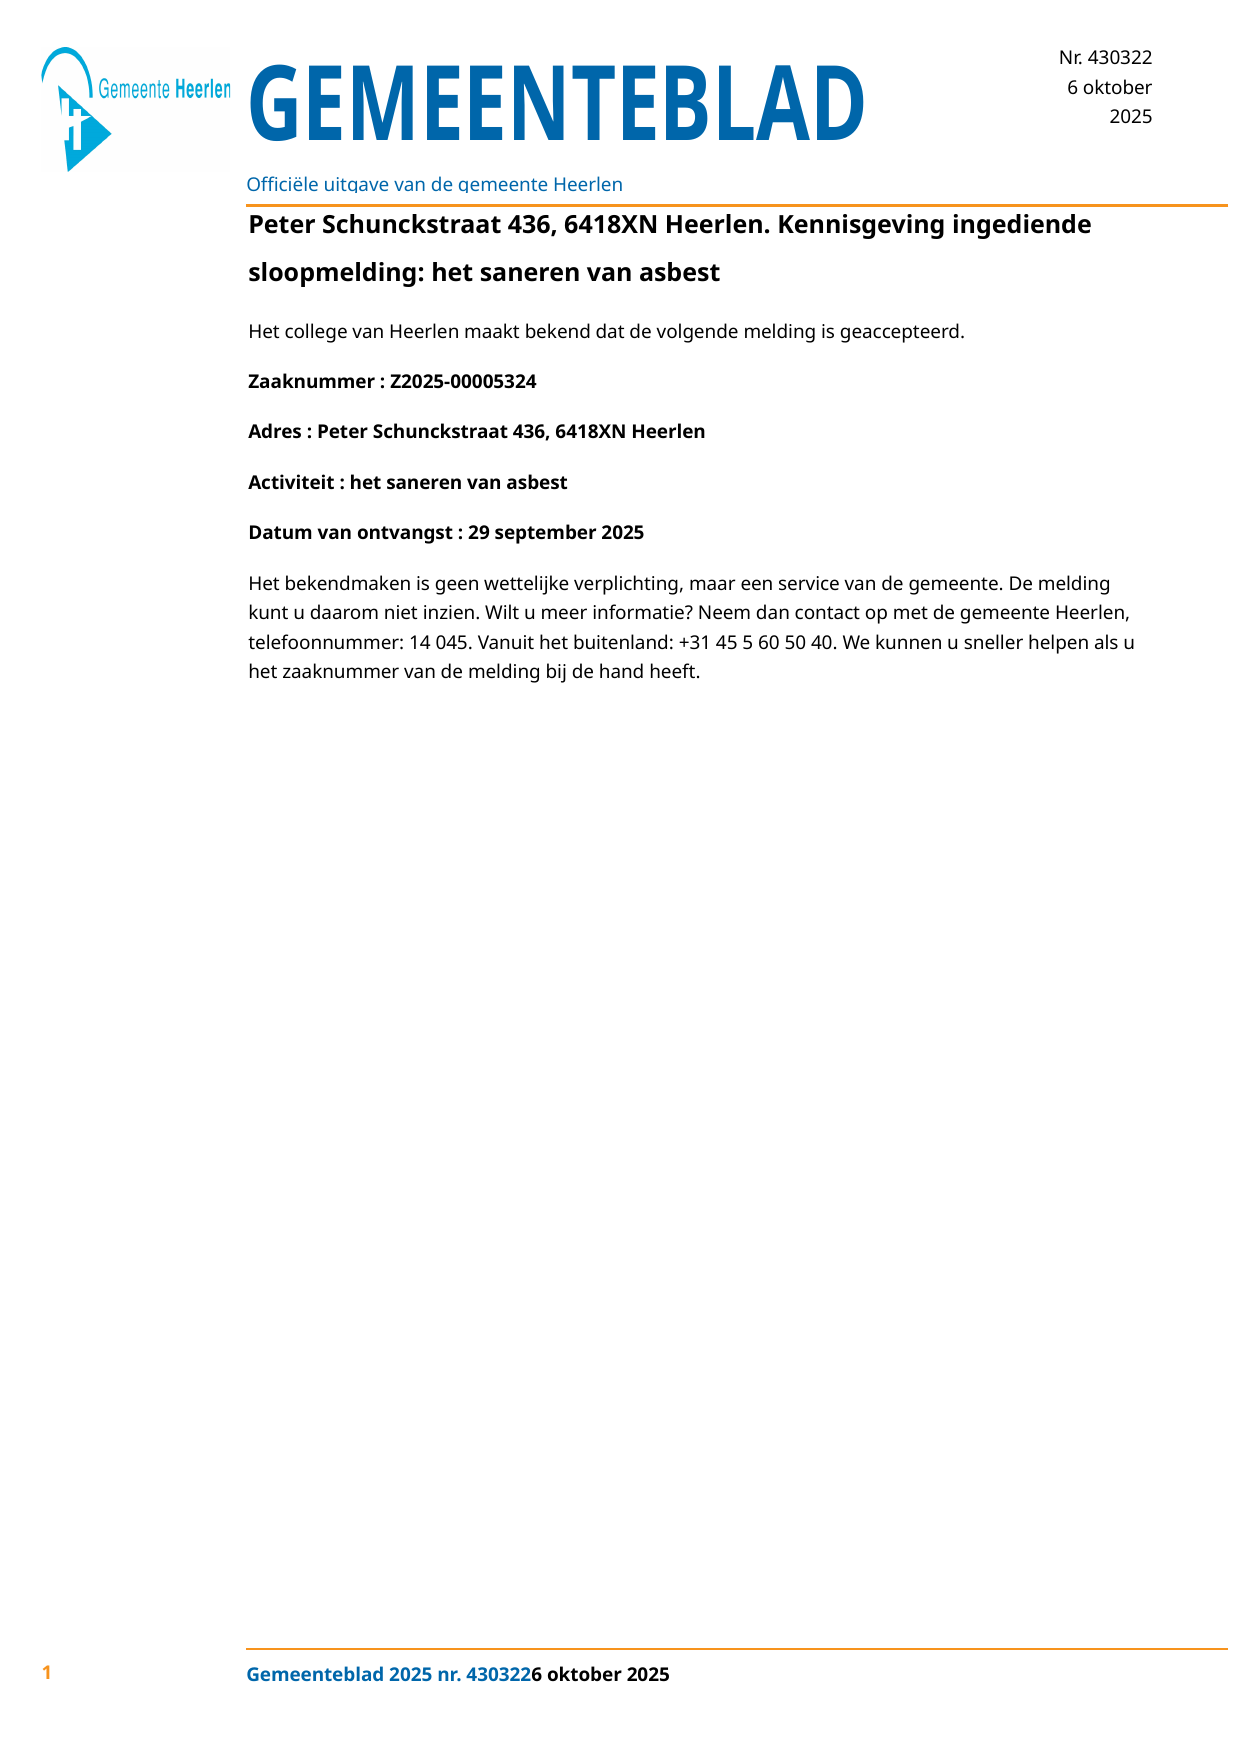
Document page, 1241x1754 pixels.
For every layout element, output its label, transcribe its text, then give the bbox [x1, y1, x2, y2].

picture [41, 47, 231, 172]
text Het college van Heerlen maakt bekend dat de volgende melding is geaccepteerd. [248, 318, 1152, 344]
text Zaaknummer : Z2025-00005324 [248, 368, 1152, 394]
text Peter Schunckstraat 436, 6418XN Heerlen. Kennisgeving ingediende sloopmelding: het saneren van asbest [248, 207, 1152, 288]
text Activiteit : het saneren van asbest [248, 469, 1152, 495]
text Adres : Peter Schunckstraat 436, 6418XN Heerlen [248, 419, 1152, 444]
text Het bekendmaken is geen wettelijke verplichting, maar een service van de gemeente. De melding kunt u daarom niet inzien. Wilt u meer informatie? Neem dan contact op met de gemeente Heerlen, telefoonnummer: 14 045. Vanuit het buitenland: +31 45 5 60 50 40. We kunnen u sneller helpen als u het zaaknummer van de melding bij de hand heeft. [248, 570, 1152, 684]
picture [41, 47, 59, 70]
text Datum van ontvangst : 29 september 2025 [248, 519, 1152, 545]
